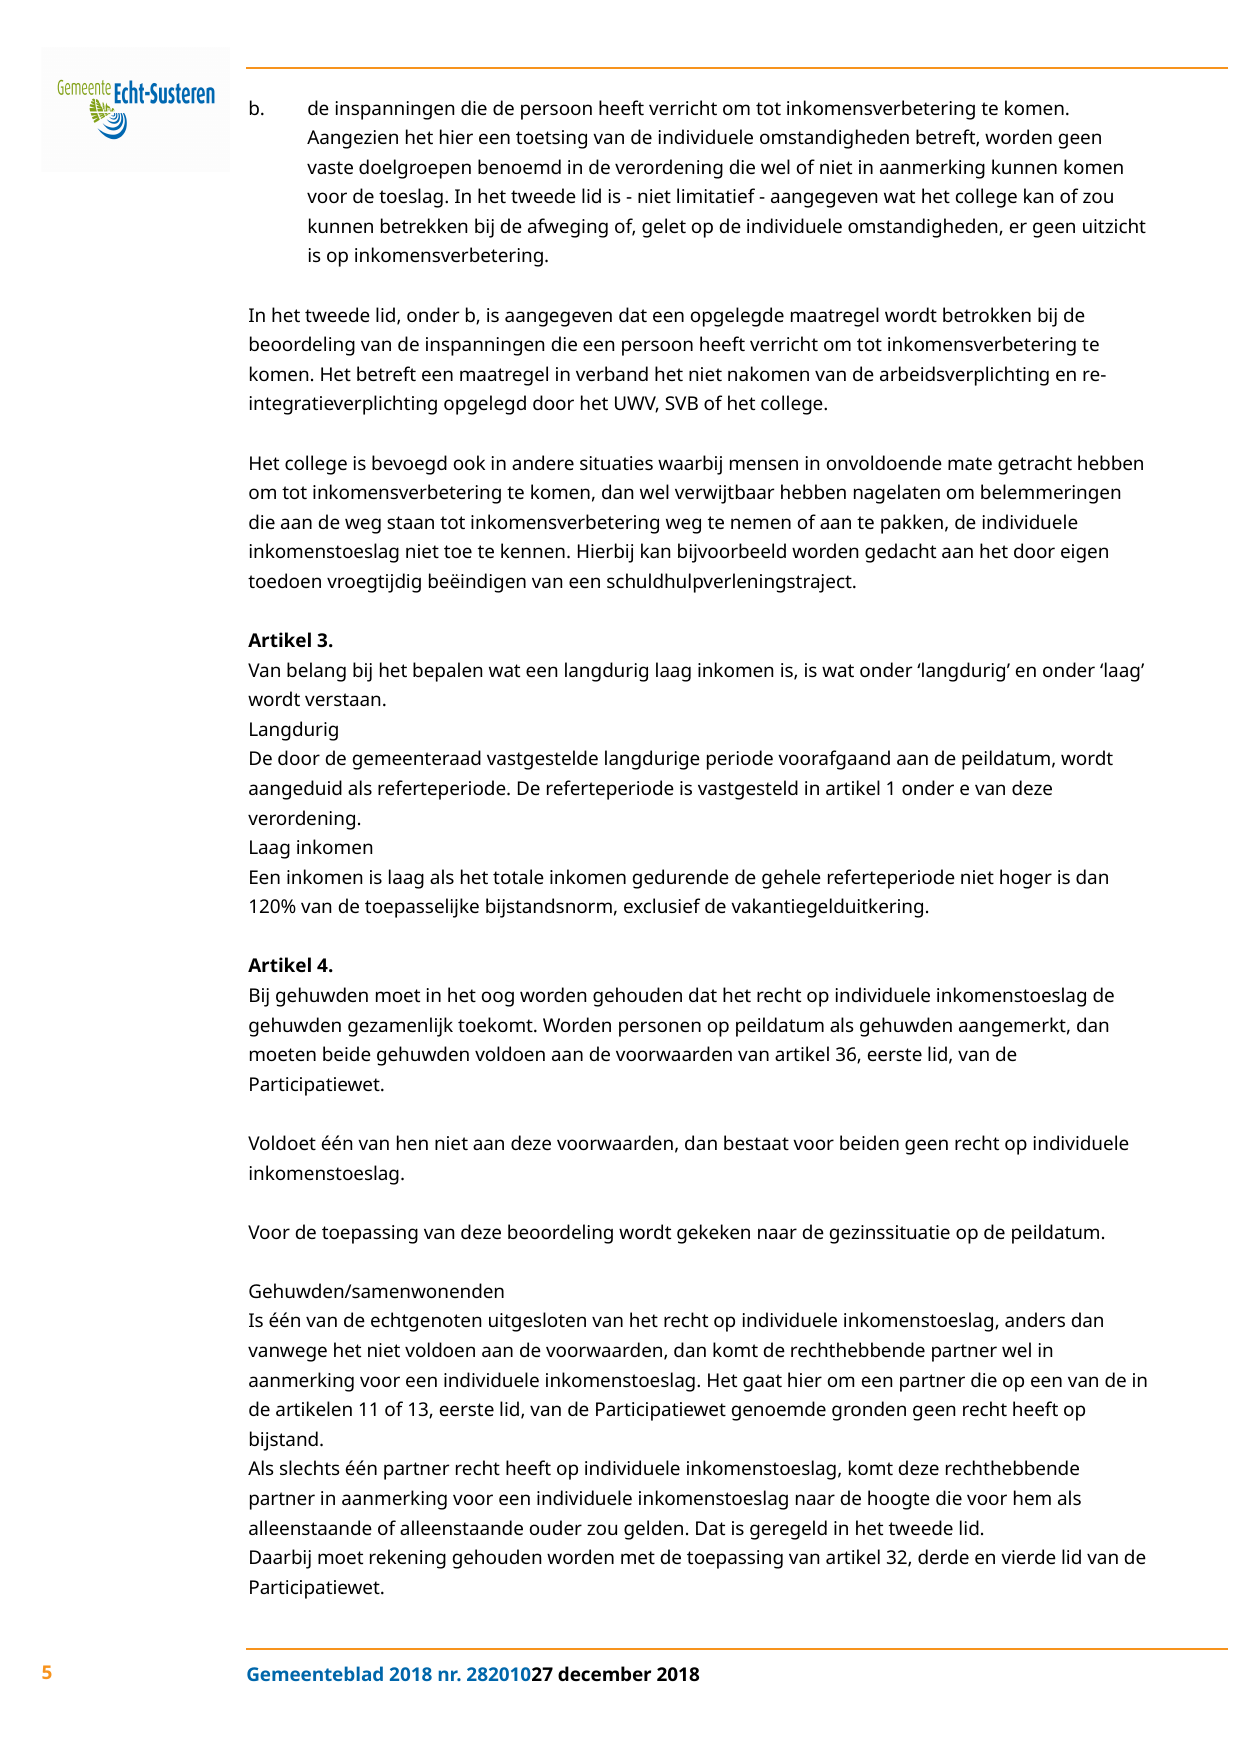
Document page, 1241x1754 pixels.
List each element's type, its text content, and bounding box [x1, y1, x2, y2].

text Langdurig [248, 716, 1152, 742]
text Artikel 3. [248, 627, 1152, 653]
text Als slechts één partner recht heeft op individuele inkomenstoeslag, komt deze rechthebbende partner in aanmerking voor een individuele inkomenstoeslag naar de hoogte die voor hem als alleenstaande of alleenstaande ouder zou gelden. Dat is geregeld in het tweede lid. [248, 1456, 1152, 1541]
text Van belang bij het bepalen wat een langdurig laag inkomen is, is wat onder ‘langdurig’ en onder ‘laag’ wordt verstaan. [248, 657, 1152, 712]
list de inspanningen die de persoon heeft verricht om tot inkomensverbetering te komen. Aangezien het hier een toetsing van de individuele omstandigheden betreft, worden geen vaste doelgroepen benoemd in de verordening die wel of niet in aanmerking kunnen komen voor de toeslag. In het tweede lid is - niet limitatief - aangegeven wat het college kan of zou kunnen betrekken bij de afweging of, gelet op de individuele omstandigheden, er geen uitzicht is op inkomensverbetering. [248, 95, 1152, 268]
text Bij gehuwden moet in het oog worden gehouden dat het recht op individuele inkomenstoeslag de gehuwden gezamenlijk toekomt. Worden personen op peildatum als gehuwden aangemerkt, dan moeten beide gehuwden voldoen aan de voorwaarden van artikel 36, eerste lid, van de Participatiewet. [248, 982, 1152, 1097]
text Voldoet één van hen niet aan deze voorwaarden, dan bestaat voor beiden geen recht op individuele inkomenstoeslag. [248, 1130, 1152, 1186]
text Daarbij moet rekening gehouden worden met de toepassing van artikel 32, derde en vierde lid van de Participatiewet. [248, 1544, 1152, 1600]
text De door de gemeenteraad vastgestelde langdurige periode voorafgaand aan de peildatum, wordt aangeduid als referteperiode. De referteperiode is vastgesteld in artikel 1 onder e van deze verordening. [248, 746, 1152, 831]
text In het tweede lid, onder b, is aangegeven dat een opgelegde maatregel wordt betrokken bij de beoordeling van de inspanningen die een persoon heeft verricht om tot inkomensverbetering te komen. Het betreft een maatregel in verband het niet nakomen van de arbeidsverplichting en re-integratieverplichting opgelegd door het UWV, SVB of het college. [248, 302, 1152, 416]
text Voor de toepassing van deze beoordeling wordt gekeken naar de gezinssituatie op de peildatum. [248, 1219, 1152, 1245]
text Artikel 4. [248, 953, 1152, 978]
text Laag inkomen [248, 834, 1152, 860]
text Is één van de echtgenoten uitgesloten van het recht op individuele inkomenstoeslag, anders dan vanwege het niet voldoen aan de voorwaarden, dan komt de rechthebbende partner wel in aanmerking voor een individuele inkomenstoeslag. Het gaat hier om een partner die op een van de in de artikelen 11 of 13, eerste lid, van de Participatiewet genoemde gronden geen recht heeft op bijstand. [248, 1308, 1152, 1452]
picture [41, 47, 231, 172]
text Het college is bevoegd ook in andere situaties waarbij mensen in onvoldoende mate getracht hebben om tot inkomensverbetering te komen, dan wel verwijtbaar hebben nagelaten om belemmeringen die aan de weg staan tot inkomensverbetering weg te nemen of aan te pakken, de individuele inkomenstoeslag niet toe te kennen. Hierbij kan bijvoorbeeld worden gedacht aan het door eigen toedoen vroegtijdig beëindigen van een schuldhulpverleningstraject. [248, 450, 1152, 594]
text Gehuwden/samenwonenden [248, 1278, 1152, 1304]
text Een inkomen is laag als het totale inkomen gedurende de gehele referteperiode niet hoger is dan 120% van de toepasselijke bijstandsnorm, exclusief de vakantiegelduitkering. [248, 864, 1152, 919]
